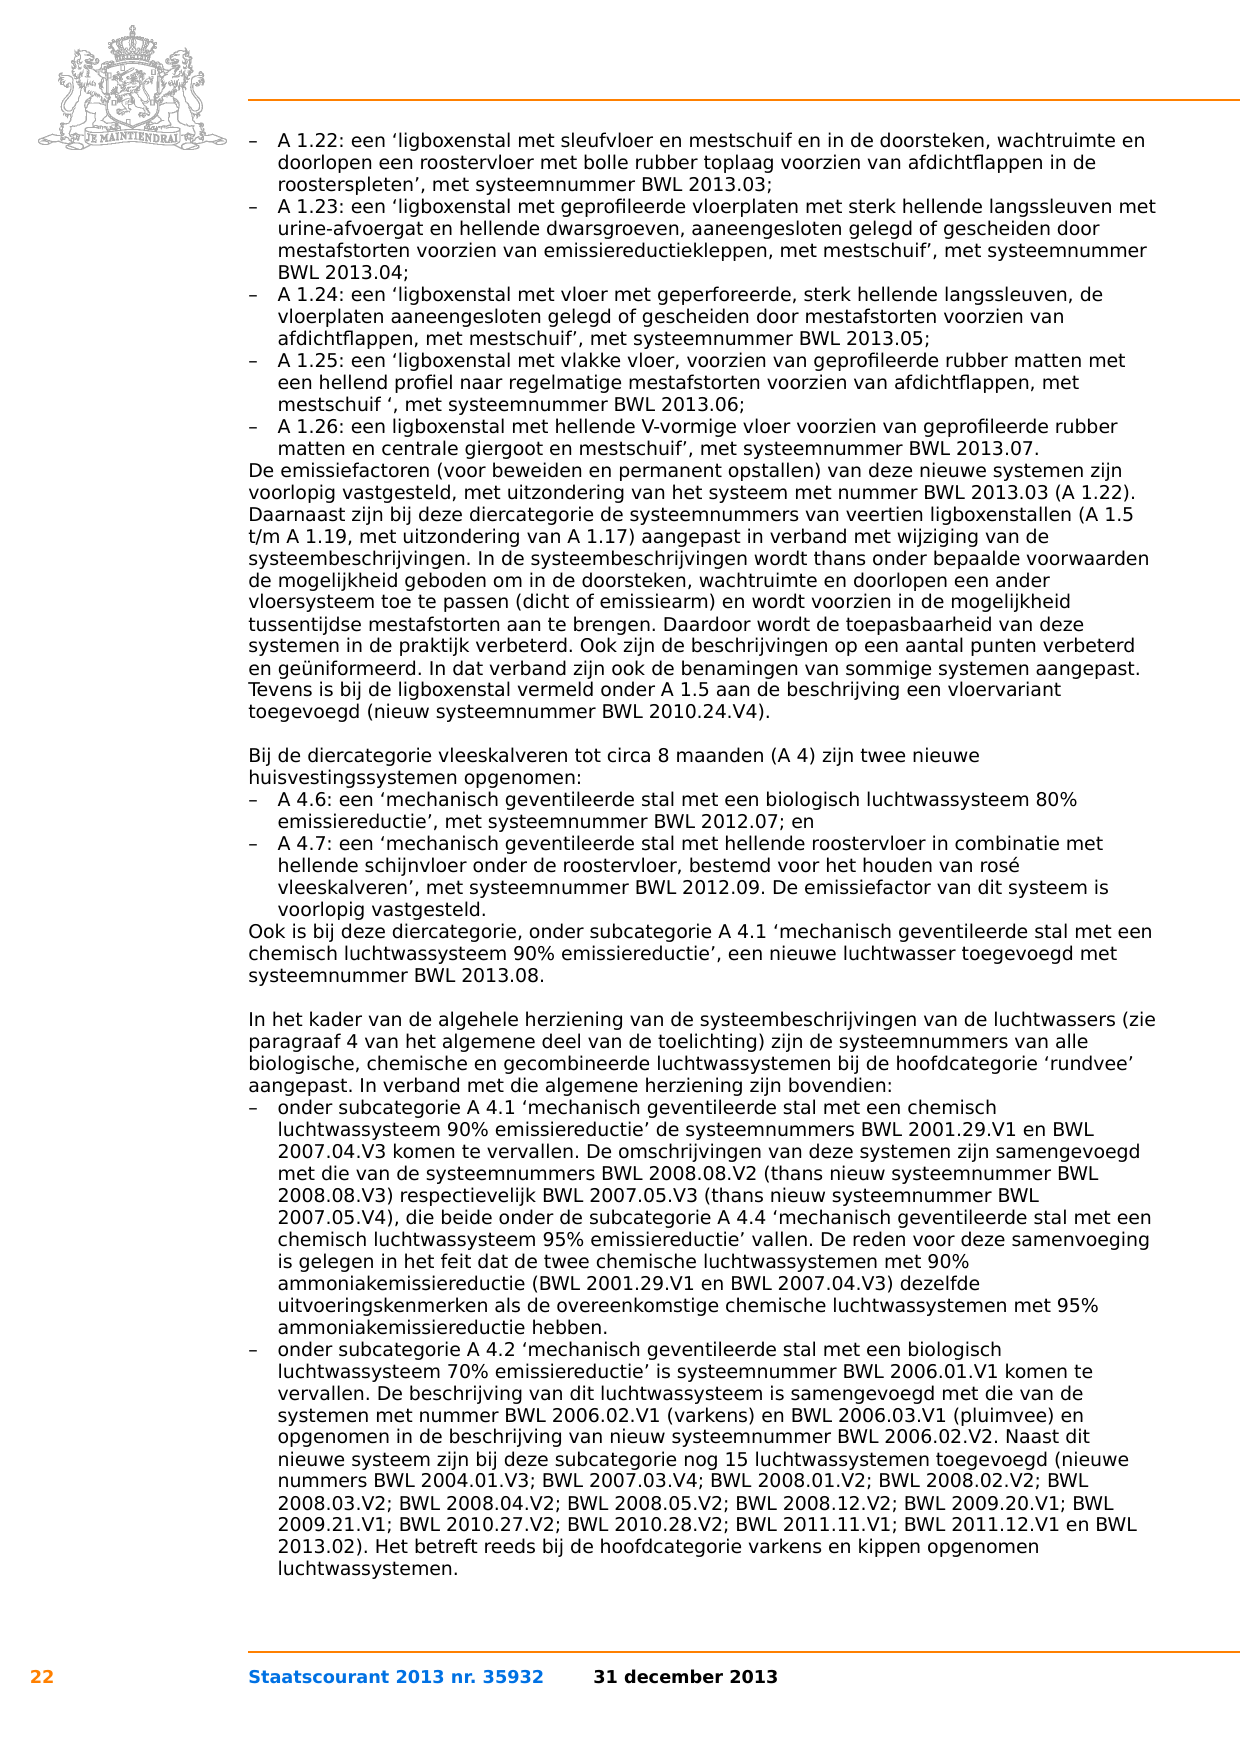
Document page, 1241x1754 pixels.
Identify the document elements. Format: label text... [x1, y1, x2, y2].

text – onder subcategorie A 4.1 ‘mechanisch geventileerde stal met een chemisch luchtwassysteem 90% emissiereductie’ de systeemnummers BWL 2001.29.V1 en BWL 2007.04.V3 komen te vervallen. De omschrijvingen van deze systemen zijn samengevoegd met die van de systeemnummers BWL 2008.08.V2 (thans nieuw systeemnummer BWL 2008.08.V3) respectievelijk BWL 2007.05.V3 (thans nieuw systeemnummer BWL 2007.05.V4), die beide onder de subcategorie A 4.4 ‘mechanisch geventileerde stal met een chemisch luchtwassysteem 95% emissiereductie’ vallen. De reden voor deze samenvoeging is gelegen in het feit dat de twee chemische luchtwassystemen met 90% ammoniakemissiereductie (BWL 2001.29.V1 en BWL 2007.04.V3) dezelfde uitvoeringskenmerken als de overeenkomstige chemische luchtwassystemen met 95% ammoniakemissiereductie hebben. [248, 1097, 1163, 1338]
text Tevens is bij de ligboxenstal vermeld onder A 1.5 aan de beschrijving een vloervariant toegevoegd (nieuw systeemnummer BWL 2010.24.V4). [248, 679, 1163, 723]
text – onder subcategorie A 4.2 ‘mechanisch geventileerde stal met een biologisch luchtwassysteem 70% emissiereductie’ is systeemnummer BWL 2006.01.V1 komen te vervallen. De beschrijving van dit luchtwassysteem is samengevoegd met die van de systemen met nummer BWL 2006.02.V1 (varkens) en BWL 2006.03.V1 (pluimvee) en opgenomen in de beschrijving van nieuw systeemnummer BWL 2006.02.V2. Naast dit nieuwe systeem zijn bij deze subcategorie nog 15 luchtwassystemen toegevoegd (nieuwe nummers BWL 2004.01.V3; BWL 2007.03.V4; BWL 2008.01.V2; BWL 2008.02.V2; BWL 2008.03.V2; BWL 2008.04.V2; BWL 2008.05.V2; BWL 2008.12.V2; BWL 2009.20.V1; BWL 2009.21.V1; BWL 2010.27.V2; BWL 2010.28.V2; BWL 2011.11.V1; BWL 2011.12.V1 en BWL 2013.02). Het betreft reeds bij de hoofdcategorie varkens en kippen opgenomen luchtwassystemen. [248, 1338, 1163, 1580]
picture [38, 25, 227, 150]
text De emissiefactoren (voor beweiden en permanent opstallen) van deze nieuwe systemen zijn voorlopig vastgesteld, met uitzondering van het systeem met nummer BWL 2013.03 (A 1.22). [248, 459, 1163, 503]
text – A 1.25: een ‘ligboxenstal met vlakke vloer, voorzien van geprofileerde rubber matten met een hellend profiel naar regelmatige mestafstorten voorzien van afdichtflappen, met mestschuif ‘, met systeemnummer BWL 2013.06; [248, 350, 1163, 416]
text – A 1.23: een ‘ligboxenstal met geprofileerde vloerplaten met sterk hellende langssleuven met urine-afvoergat en hellende dwarsgroeven, aaneengesloten gelegd of gescheiden door mestafstorten voorzien van emissiereductiekleppen, met mestschuif’, met systeemnummer BWL 2013.04; [248, 196, 1163, 284]
text Daarnaast zijn bij deze diercategorie de systeemnummers van veertien ligboxenstallen (A 1.5 t/m A 1.19, met uitzondering van A 1.17) aangepast in verband met wijziging van de systeembeschrijvingen. In de systeembeschrijvingen wordt thans onder bepaalde voorwaarden de mogelijkheid geboden om in de doorsteken, wachtruimte en doorlopen een ander vloersysteem toe te passen (dicht of emissiearm) en wordt voorzien in de mogelijkheid tussentijdse mestafstorten aan te brengen. Daardoor wordt de toepasbaarheid van deze systemen in de praktijk verbeterd. Ook zijn de beschrijvingen op een aantal punten verbeterd en geüniformeerd. In dat verband zijn ook de benamingen van sommige systemen aangepast. [248, 503, 1163, 679]
text – A 1.22: een ‘ligboxenstal met sleufvloer en mestschuif en in de doorsteken, wachtruimte en doorlopen een roostervloer met bolle rubber toplaag voorzien van afdichtflappen in de roosterspleten’, met systeemnummer BWL 2013.03; [248, 130, 1163, 196]
text – A 4.7: een ‘mechanisch geventileerde stal met hellende roostervloer in combinatie met hellende schijnvloer onder de roostervloer, bestemd voor het houden van rosé vleeskalveren’, met systeemnummer BWL 2012.09. De emissiefactor van dit systeem is voorlopig vastgesteld. [248, 833, 1163, 921]
text – A 4.6: een ‘mechanisch geventileerde stal met een biologisch luchtwassysteem 80% emissiereductie’, met systeemnummer BWL 2012.07; en [248, 789, 1163, 833]
text – A 1.26: een ligboxenstal met hellende V-vormige vloer voorzien van geprofileerde rubber matten en centrale giergoot en mestschuif’, met systeemnummer BWL 2013.07. [248, 416, 1163, 459]
text – A 1.24: een ‘ligboxenstal met vloer met geperforeerde, sterk hellende langssleuven, de vloerplaten aaneengesloten gelegd of gescheiden door mestafstorten voorzien van afdichtflappen, met mestschuif’, met systeemnummer BWL 2013.05; [248, 284, 1163, 350]
text In het kader van de algehele herziening van de systeembeschrijvingen van de luchtwassers (zie paragraaf 4 van het algemene deel van de toelichting) zijn de systeemnummers van alle biologische, chemische en gecombineerde luchtwassystemen bij de hoofdcategorie ‘rundvee’ aangepast. In verband met die algemene herziening zijn bovendien: [248, 1009, 1163, 1097]
text Bij de diercategorie vleeskalveren tot circa 8 maanden (A 4) zijn twee nieuwe huisvestingssystemen opgenomen: [248, 745, 1163, 789]
text Ook is bij deze diercategorie, onder subcategorie A 4.1 ‘mechanisch geventileerde stal met een chemisch luchtwassysteem 90% emissiereductie’, een nieuwe luchtwasser toegevoegd met systeemnummer BWL 2013.08. [248, 921, 1163, 987]
